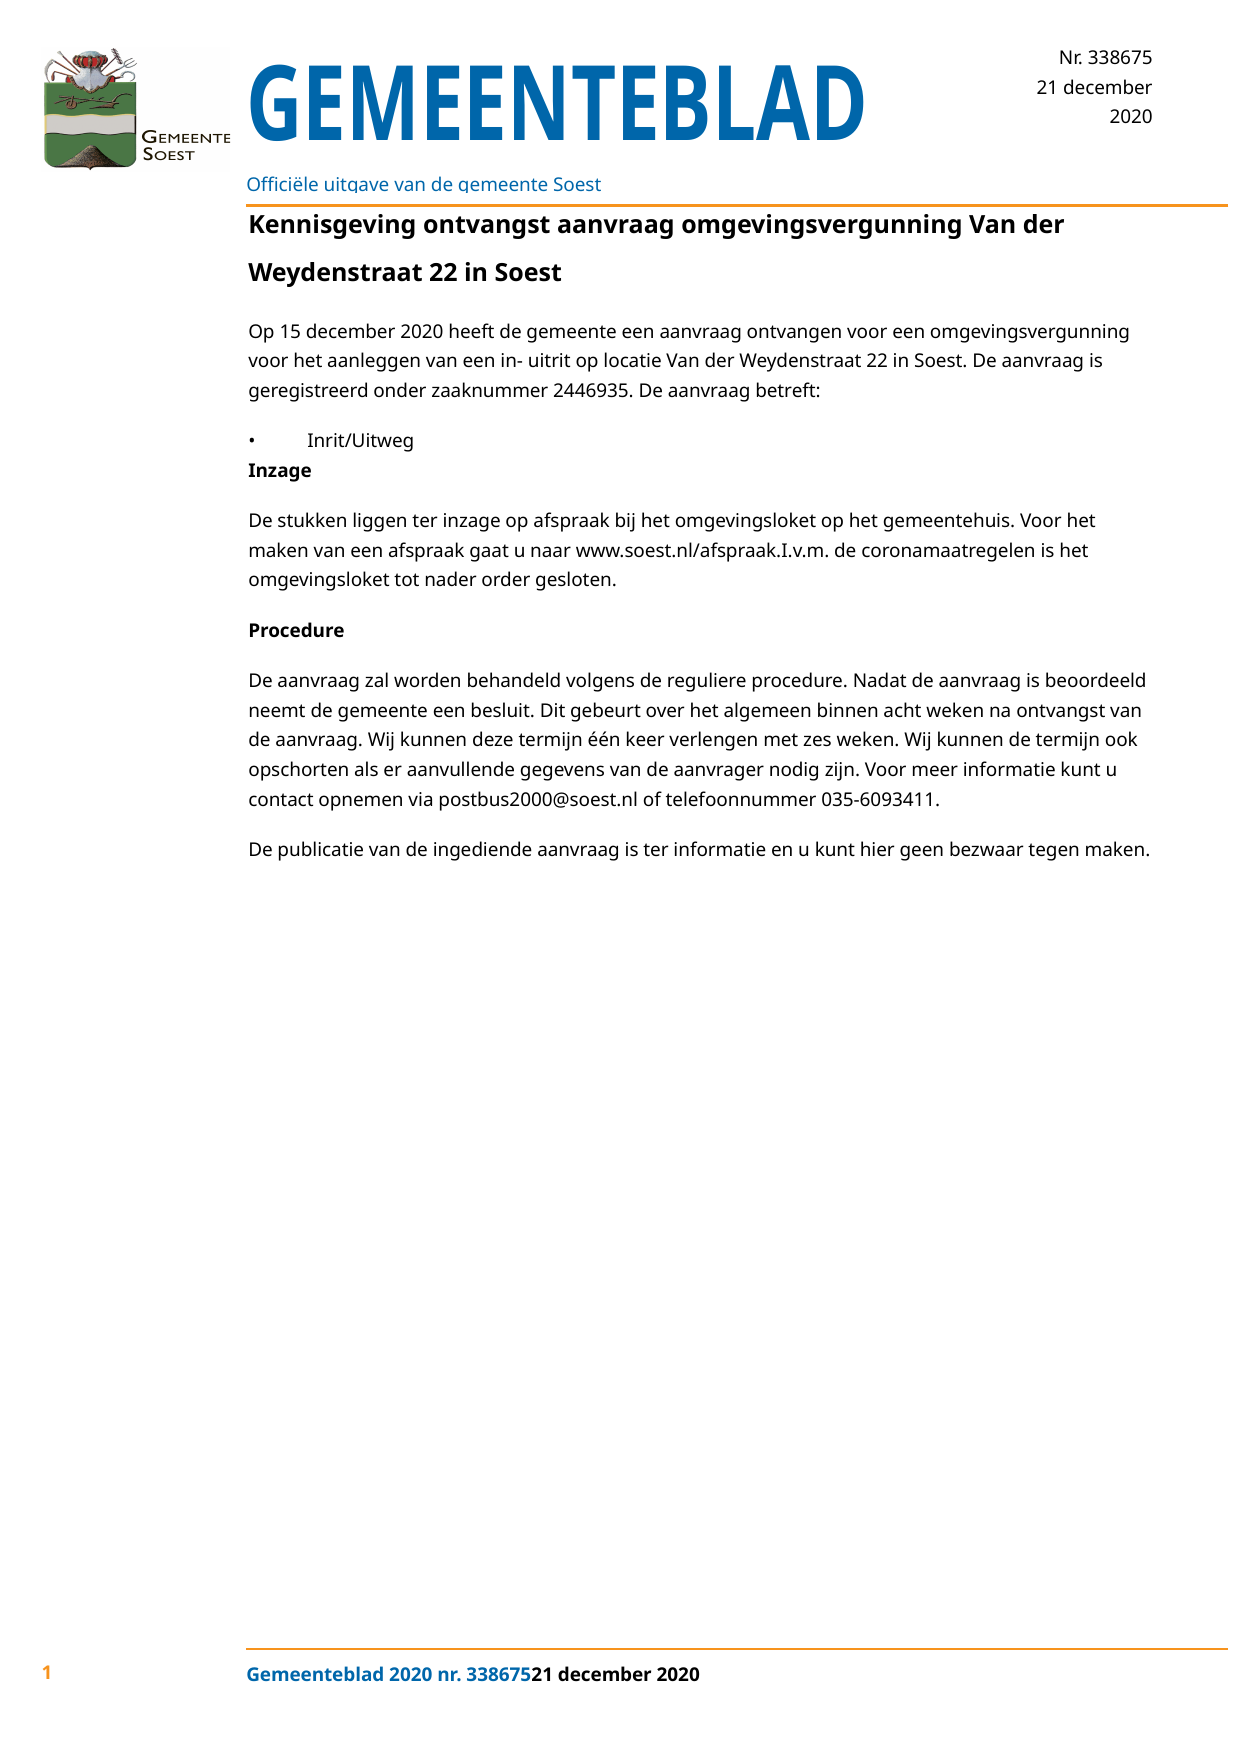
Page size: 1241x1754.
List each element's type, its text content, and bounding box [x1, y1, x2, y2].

text Kennisgeving ontvangst aanvraag omgevingsvergunning Van der Weydenstraat 22 in Soest [248, 207, 1152, 288]
text De stukken liggen ter inzage op afspraak bij het omgevingsloket op het gemeentehuis. Voor het maken van een afspraak gaat u naar www.soest.nl/afspraak.I.v.m. de coronamaatregelen is het omgevingsloket tot nader order gesloten. [248, 507, 1152, 592]
text Procedure [248, 617, 1152, 643]
text De publicatie van de ingediende aanvraag is ter informatie en u kunt hier geen bezwaar tegen maken. [248, 836, 1152, 862]
list Inrit/Uitweg [248, 427, 1152, 453]
text De aanvraag zal worden behandeld volgens de reguliere procedure. Nadat de aanvraag is beoordeeld neemt de gemeente een besluit. Dit gebeurt over het algemeen binnen acht weken na ontvangst van de aanvraag. Wij kunnen deze termijn één keer verlengen met zes weken. Wij kunnen de termijn ook opschorten als er aanvullende gegevens van de aanvrager nodig zijn. Voor meer informatie kunt u contact opnemen via postbus2000@soest.nl of telefoonnummer 035-6093411. [248, 667, 1152, 812]
text Inzage [248, 457, 1152, 483]
picture [41, 47, 231, 172]
text Op 15 december 2020 heeft de gemeente een aanvraag ontvangen voor een omgevingsvergunning voor het aanleggen van een in- uitrit op locatie Van der Weydenstraat 22 in Soest. De aanvraag is geregistreerd onder zaaknummer 2446935. De aanvraag betreft: [248, 318, 1152, 403]
